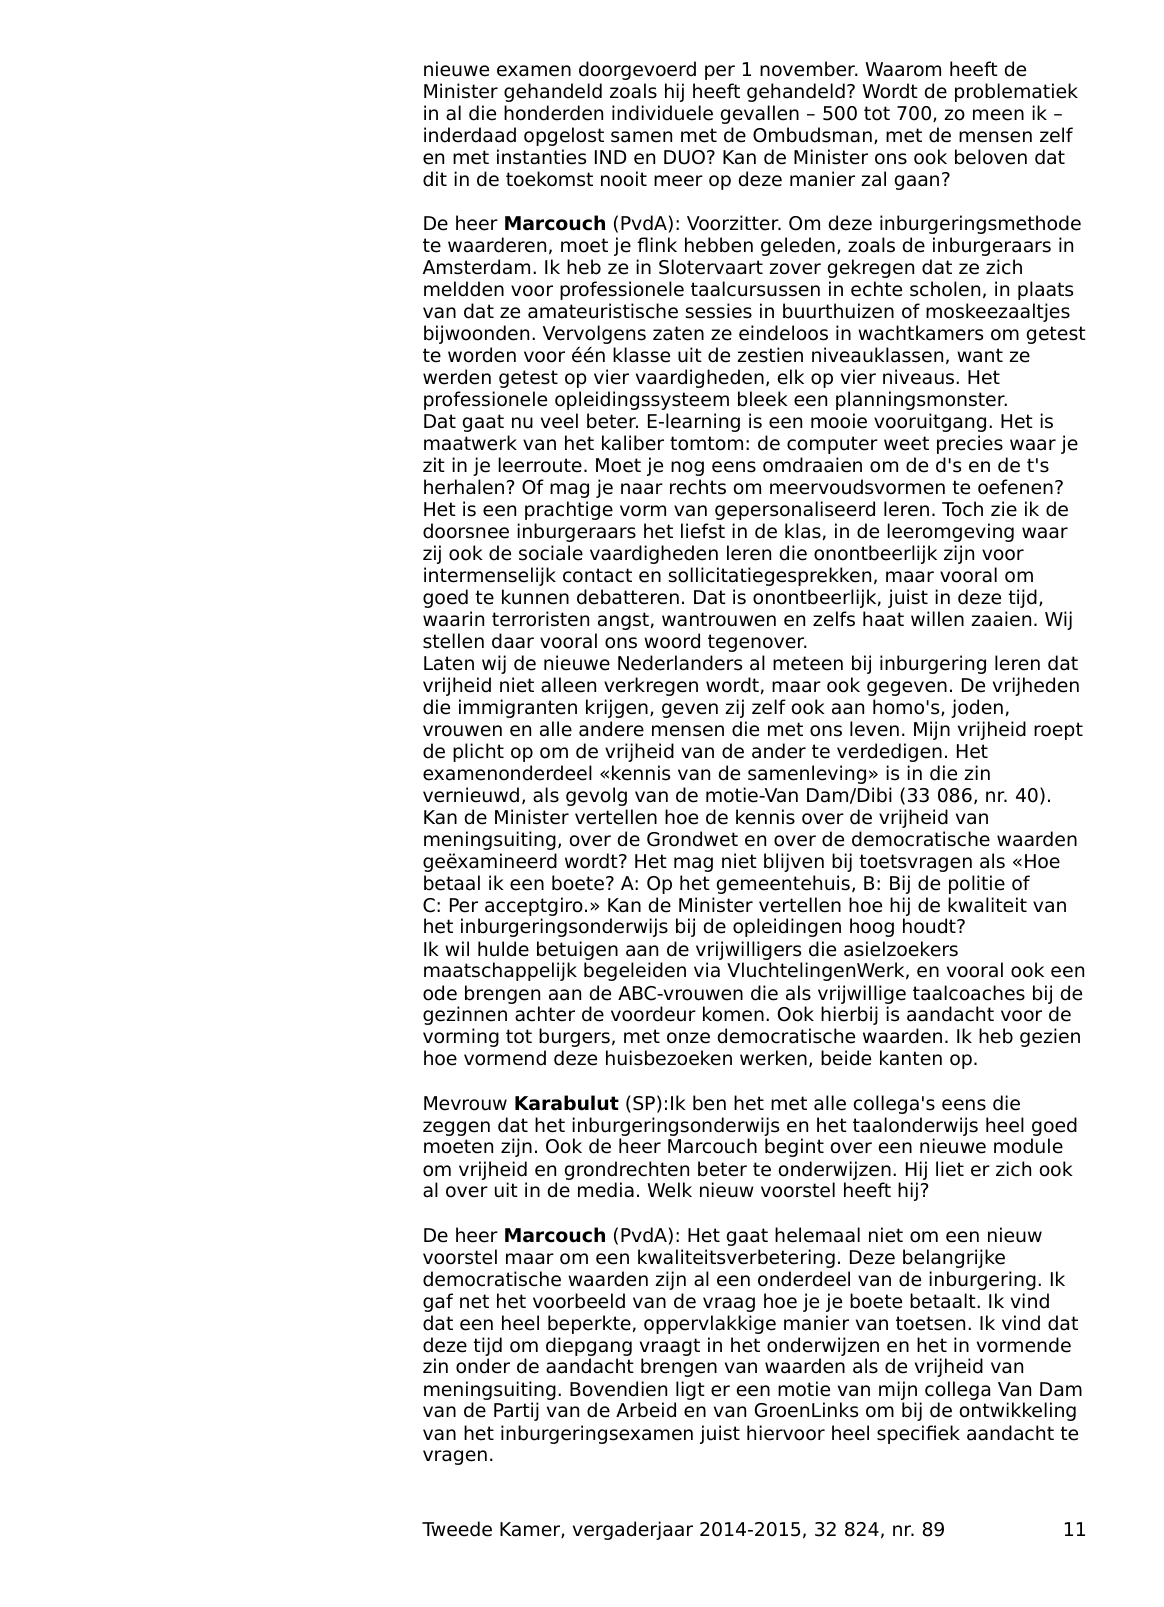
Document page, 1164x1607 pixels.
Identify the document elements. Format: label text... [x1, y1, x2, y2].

text Dat gaat nu veel beter. E-learning is een mooie vooruitgang. Het is maatwerk van het kaliber tomtom: de computer weet precies waar je zit in je leerroute. Moet je nog eens omdraaien om de d's en de t's herhalen? Of mag je naar rechts om meervoudsvormen te oefenen? Het is een prachtige vorm van gepersonaliseerd leren. Toch zie ik de doorsnee inburgeraars het liefst in de klas, in de leeromgeving waar zij ook de sociale vaardigheden leren die onontbeerlijk zijn voor intermenselijk contact en sollicitatiegesprekken, maar vooral om goed te kunnen debatteren. Dat is onontbeerlijk, juist in deze tijd, waarin terroristen angst, wantrouwen en zelfs haat willen zaaien. Wij stellen daar vooral ons woord tegenover. [422, 411, 1087, 653]
text De heer Marcouch (PvdA): Voorzitter. Om deze inburgeringsmethode te waarderen, moet je flink hebben geleden, zoals de inburgeraars in Amsterdam. Ik heb ze in Slotervaart zover gekregen dat ze zich meldden voor professionele taalcursussen in echte scholen, in plaats van dat ze amateuristische sessies in buurthuizen of moskeezaaltjes bijwoonden. Vervolgens zaten ze eindeloos in wachtkamers om getest te worden voor één klasse uit de zestien niveauklassen, want ze werden getest op vier vaardigheden, elk op vier niveaus. Het professionele opleidingssysteem bleek een planningsmonster. [422, 213, 1087, 411]
text Ik wil hulde betuigen aan de vrijwilligers die asielzoekers maatschappelijk begeleiden via VluchtelingenWerk, en vooral ook een ode brengen aan de ABC-vrouwen die als vrijwillige taalcoaches bij de gezinnen achter de voordeur komen. Ook hierbij is aandacht voor de vorming tot burgers, met onze democratische waarden. Ik heb gezien hoe vormend deze huisbezoeken werken, beide kanten op. [422, 938, 1087, 1070]
text nieuwe examen doorgevoerd per 1 november. Waarom heeft de Minister gehandeld zoals hij heeft gehandeld? Wordt de problematiek in al die honderden individuele gevallen – 500 tot 700, zo meen ik – inderdaad opgelost samen met de Ombudsman, met de mensen zelf en met instanties IND en DUO? Kan de Minister ons ook beloven dat dit in de toekomst nooit meer op deze manier zal gaan? [422, 59, 1087, 191]
text De heer Marcouch (PvdA): Het gaat helemaal niet om een nieuw voorstel maar om een kwaliteitsverbetering. Deze belangrijke democratische waarden zijn al een onderdeel van de inburgering. Ik gaf net het voorbeeld van de vraag hoe je je boete betaalt. Ik vind dat een heel beperkte, oppervlakkige manier van toetsen. Ik vind dat deze tijd om diepgang vraagt in het onderwijzen en het in vormende zin onder de aandacht brengen van waarden als de vrijheid van meningsuiting. Bovendien ligt er een motie van mijn collega Van Dam van de Partij van de Arbeid en van GroenLinks om bij de ontwikkeling van het inburgeringsexamen juist hiervoor heel specifiek aandacht te vragen. [422, 1224, 1087, 1466]
text Laten wij de nieuwe Nederlanders al meteen bij inburgering leren dat vrijheid niet alleen verkregen wordt, maar ook gegeven. De vrijheden die immigranten krijgen, geven zij zelf ook aan homo's, joden, vrouwen en alle andere mensen die met ons leven. Mijn vrijheid roept de plicht op om de vrijheid van de ander te verdedigen. Het examenonderdeel «kennis van de samenleving» is in die zin vernieuwd, als gevolg van de motie-Van Dam/Dibi (33 086, nr. 40). Kan de Minister vertellen hoe de kennis over de vrijheid van meningsuiting, over de Grondwet en over de democratische waarden geëxamineerd wordt? Het mag niet blijven bij toetsvragen als «Hoe betaal ik een boete? A: Op het gemeentehuis, B: Bij de politie of C: Per acceptgiro.» Kan de Minister vertellen hoe hij de kwaliteit van het inburgeringsonderwijs bij de opleidingen hoog houdt? [422, 653, 1087, 938]
text Mevrouw Karabulut (SP):Ik ben het met alle collega's eens die zeggen dat het inburgeringsonderwijs en het taalonderwijs heel goed moeten zijn. Ook de heer Marcouch begint over een nieuwe module om vrijheid en grondrechten beter te onderwijzen. Hij liet er zich ook al over uit in de media. Welk nieuw voorstel heeft hij? [422, 1092, 1087, 1202]
